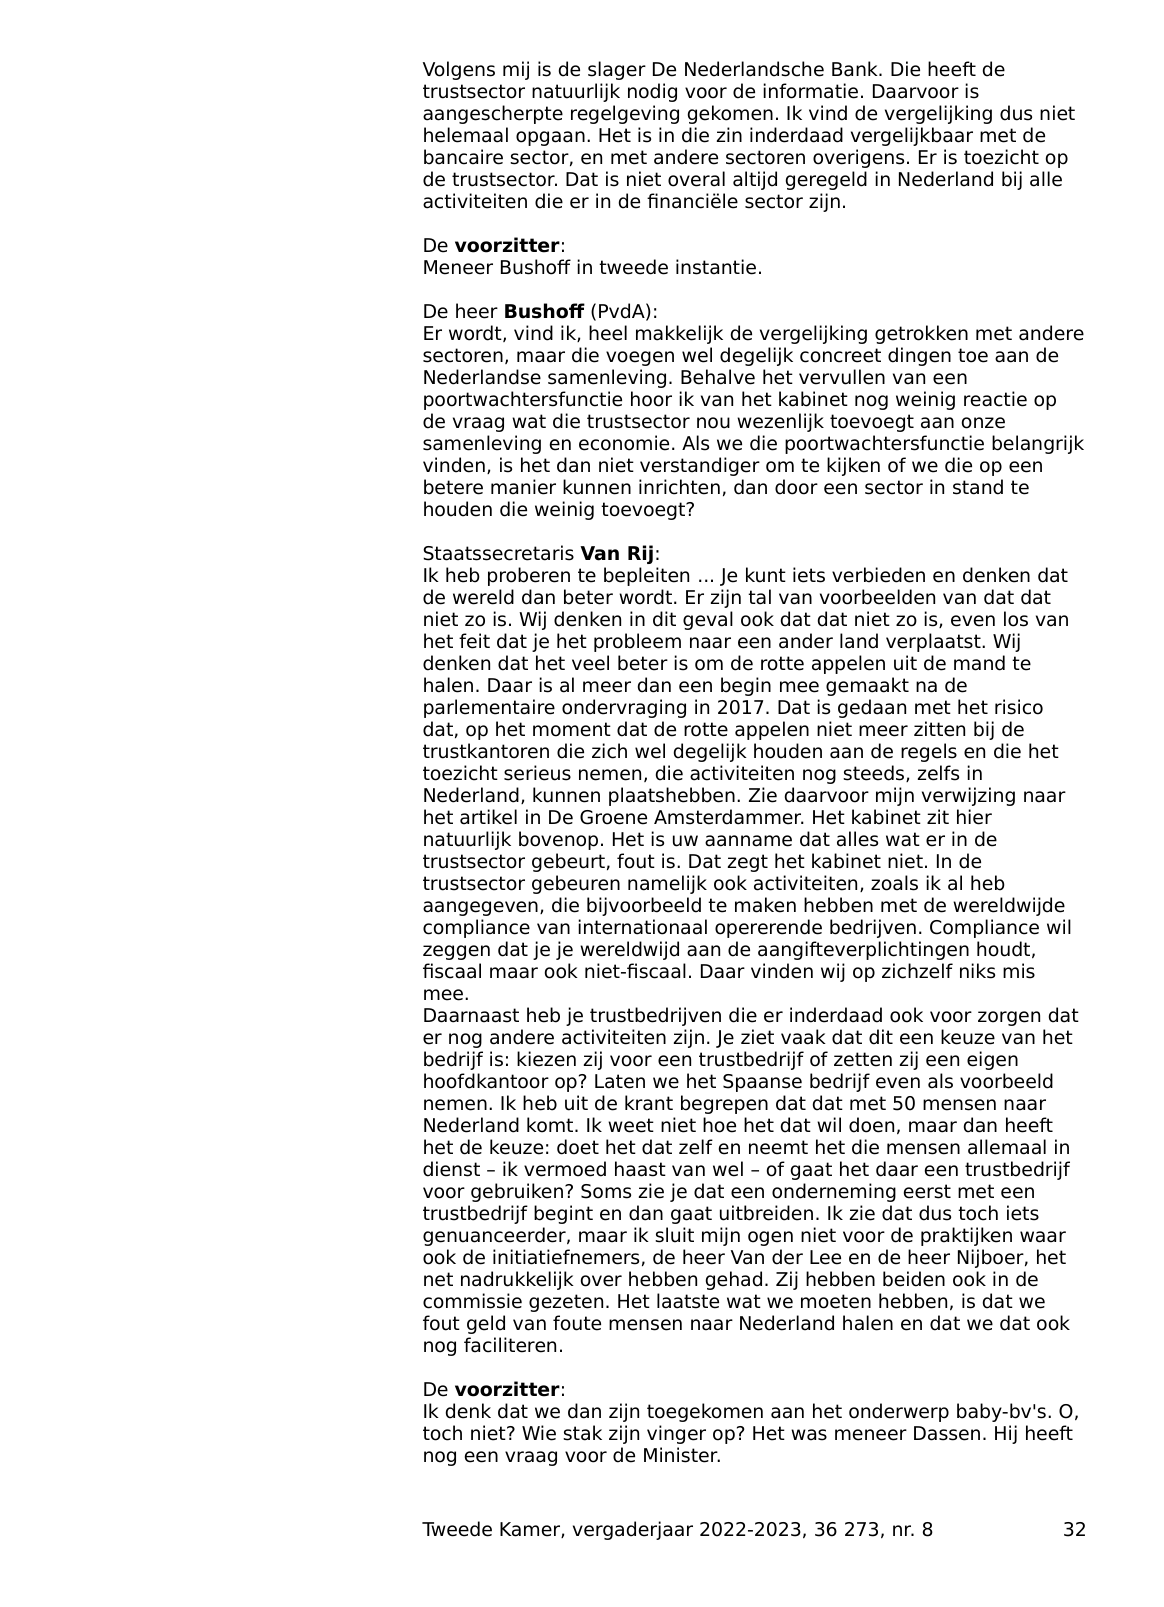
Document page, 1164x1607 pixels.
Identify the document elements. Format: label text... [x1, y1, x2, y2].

text De heer Bushoff (PvdA): [422, 301, 1087, 323]
text Meneer Bushoff in tweede instantie. [422, 257, 1087, 279]
text Ik heb proberen te bepleiten ... Je kunt iets verbieden en denken dat de wereld dan beter wordt. Er zijn tal van voorbeelden van dat dat niet zo is. Wij denken in dit geval ook dat dat niet zo is, even los van het feit dat je het probleem naar een ander land verplaatst. Wij denken dat het veel beter is om de rotte appelen uit de mand te halen. Daar is al meer dan een begin mee gemaakt na de parlementaire ondervraging in 2017. Dat is gedaan met het risico dat, op het moment dat de rotte appelen niet meer zitten bij de trustkantoren die zich wel degelijk houden aan de regels en die het toezicht serieus nemen, die activiteiten nog steeds, zelfs in Nederland, kunnen plaatshebben. Zie daarvoor mijn verwijzing naar het artikel in De Groene Amsterdammer. Het kabinet zit hier natuurlijk bovenop. Het is uw aanname dat alles wat er in de trustsector gebeurt, fout is. Dat zegt het kabinet niet. In de trustsector gebeuren namelijk ook activiteiten, zoals ik al heb aangegeven, die bijvoorbeeld te maken hebben met de wereldwijde compliance van internationaal opererende bedrijven. Compliance wil zeggen dat je je wereldwijd aan de aangifteverplichtingen houdt, fiscaal maar ook niet-fiscaal. Daar vinden wij op zichzelf niks mis mee. [422, 565, 1087, 1005]
text Staatssecretaris Van Rij: [422, 543, 1087, 565]
text De voorzitter: [422, 235, 1087, 257]
text Ik denk dat we dan zijn toegekomen aan het onderwerp baby-bv's. O, toch niet? Wie stak zijn vinger op? Het was meneer Dassen. Hij heeft nog een vraag voor de Minister. [422, 1401, 1087, 1467]
text Daarnaast heb je trustbedrijven die er inderdaad ook voor zorgen dat er nog andere activiteiten zijn. Je ziet vaak dat dit een keuze van het bedrijf is: kiezen zij voor een trustbedrijf of zetten zij een eigen hoofdkantoor op? Laten we het Spaanse bedrijf even als voorbeeld nemen. Ik heb uit de krant begrepen dat dat met 50 mensen naar Nederland komt. Ik weet niet hoe het dat wil doen, maar dan heeft het de keuze: doet het dat zelf en neemt het die mensen allemaal in dienst – ik vermoed haast van wel – of gaat het daar een trustbedrijf voor gebruiken? Soms zie je dat een onderneming eerst met een trustbedrijf begint en dan gaat uitbreiden. Ik zie dat dus toch iets genuanceerder, maar ik sluit mijn ogen niet voor de praktijken waar ook de initiatiefnemers, de heer Van der Lee en de heer Nijboer, het net nadrukkelijk over hebben gehad. Zij hebben beiden ook in de commissie gezeten. Het laatste wat we moeten hebben, is dat we fout geld van foute mensen naar Nederland halen en dat we dat ook nog faciliteren. [422, 1005, 1087, 1356]
text Volgens mij is de slager De Nederlandsche Bank. Die heeft de trustsector natuurlijk nodig voor de informatie. Daarvoor is aangescherpte regelgeving gekomen. Ik vind de vergelijking dus niet helemaal opgaan. Het is in die zin inderdaad vergelijkbaar met de bancaire sector, en met andere sectoren overigens. Er is toezicht op de trustsector. Dat is niet overal altijd geregeld in Nederland bij alle activiteiten die er in de financiële sector zijn. [422, 59, 1087, 213]
text Er wordt, vind ik, heel makkelijk de vergelijking getrokken met andere sectoren, maar die voegen wel degelijk concreet dingen toe aan de Nederlandse samenleving. Behalve het vervullen van een poortwachtersfunctie hoor ik van het kabinet nog weinig reactie op de vraag wat die trustsector nou wezenlijk toevoegt aan onze samenleving en economie. Als we die poortwachtersfunctie belangrijk vinden, is het dan niet verstandiger om te kijken of we die op een betere manier kunnen inrichten, dan door een sector in stand te houden die weinig toevoegt? [422, 323, 1087, 521]
text De voorzitter: [422, 1379, 1087, 1401]
